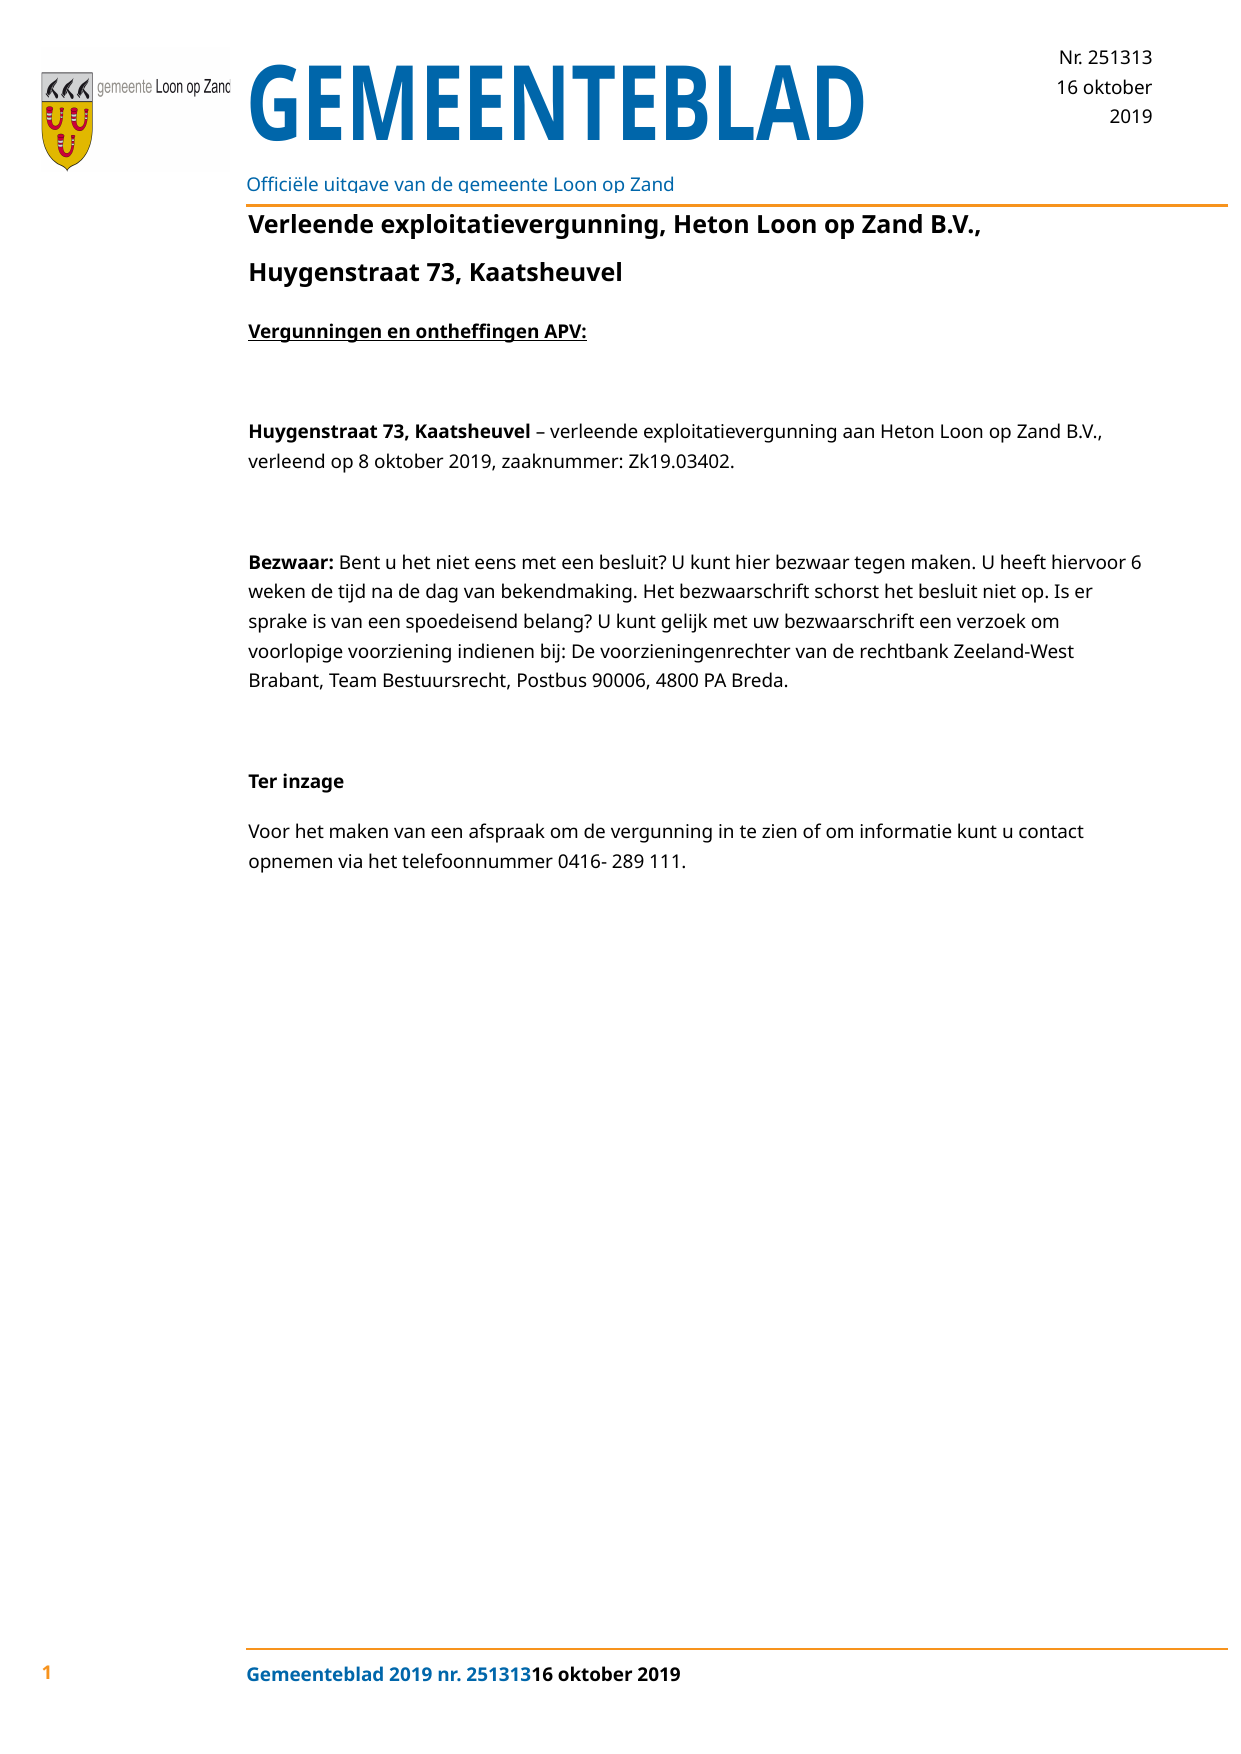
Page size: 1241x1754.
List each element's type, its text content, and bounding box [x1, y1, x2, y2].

text Vergunningen en ontheffingen APV: [248, 318, 1152, 344]
text Voor het maken van een afspraak om de vergunning in te zien of om informatie kunt u contact opnemen via het telefoonnummer 0416- 289 111. [248, 819, 1152, 874]
text Bezwaar: Bent u het niet eens met een besluit? U kunt hier bezwaar tegen maken. U heeft hiervoor 6 weken de tijd na de dag van bekendmaking. Het bezwaarschrift schorst het besluit niet op. Is er sprake is van een spoedeisend belang? U kunt gelijk met uw bezwaarschrift een verzoek om voorlopige voorziening indienen bij: De voorzieningenrechter van de rechtbank Zeeland-West Brabant, Team Bestuursrecht, Postbus 90006, 4800 PA Breda. [248, 549, 1152, 693]
picture [41, 47, 231, 172]
text Verleende exploitatievergunning, Heton Loon op Zand B.V., Huygenstraat 73, Kaatsheuvel [248, 207, 1152, 288]
text Huygenstraat 73, Kaatsheuvel – verleende exploitatievergunning aan Heton Loon op Zand B.V., verleend op 8 oktober 2019, zaaknummer: Zk19.03402. [248, 419, 1152, 474]
text Ter inzage [248, 768, 1152, 794]
